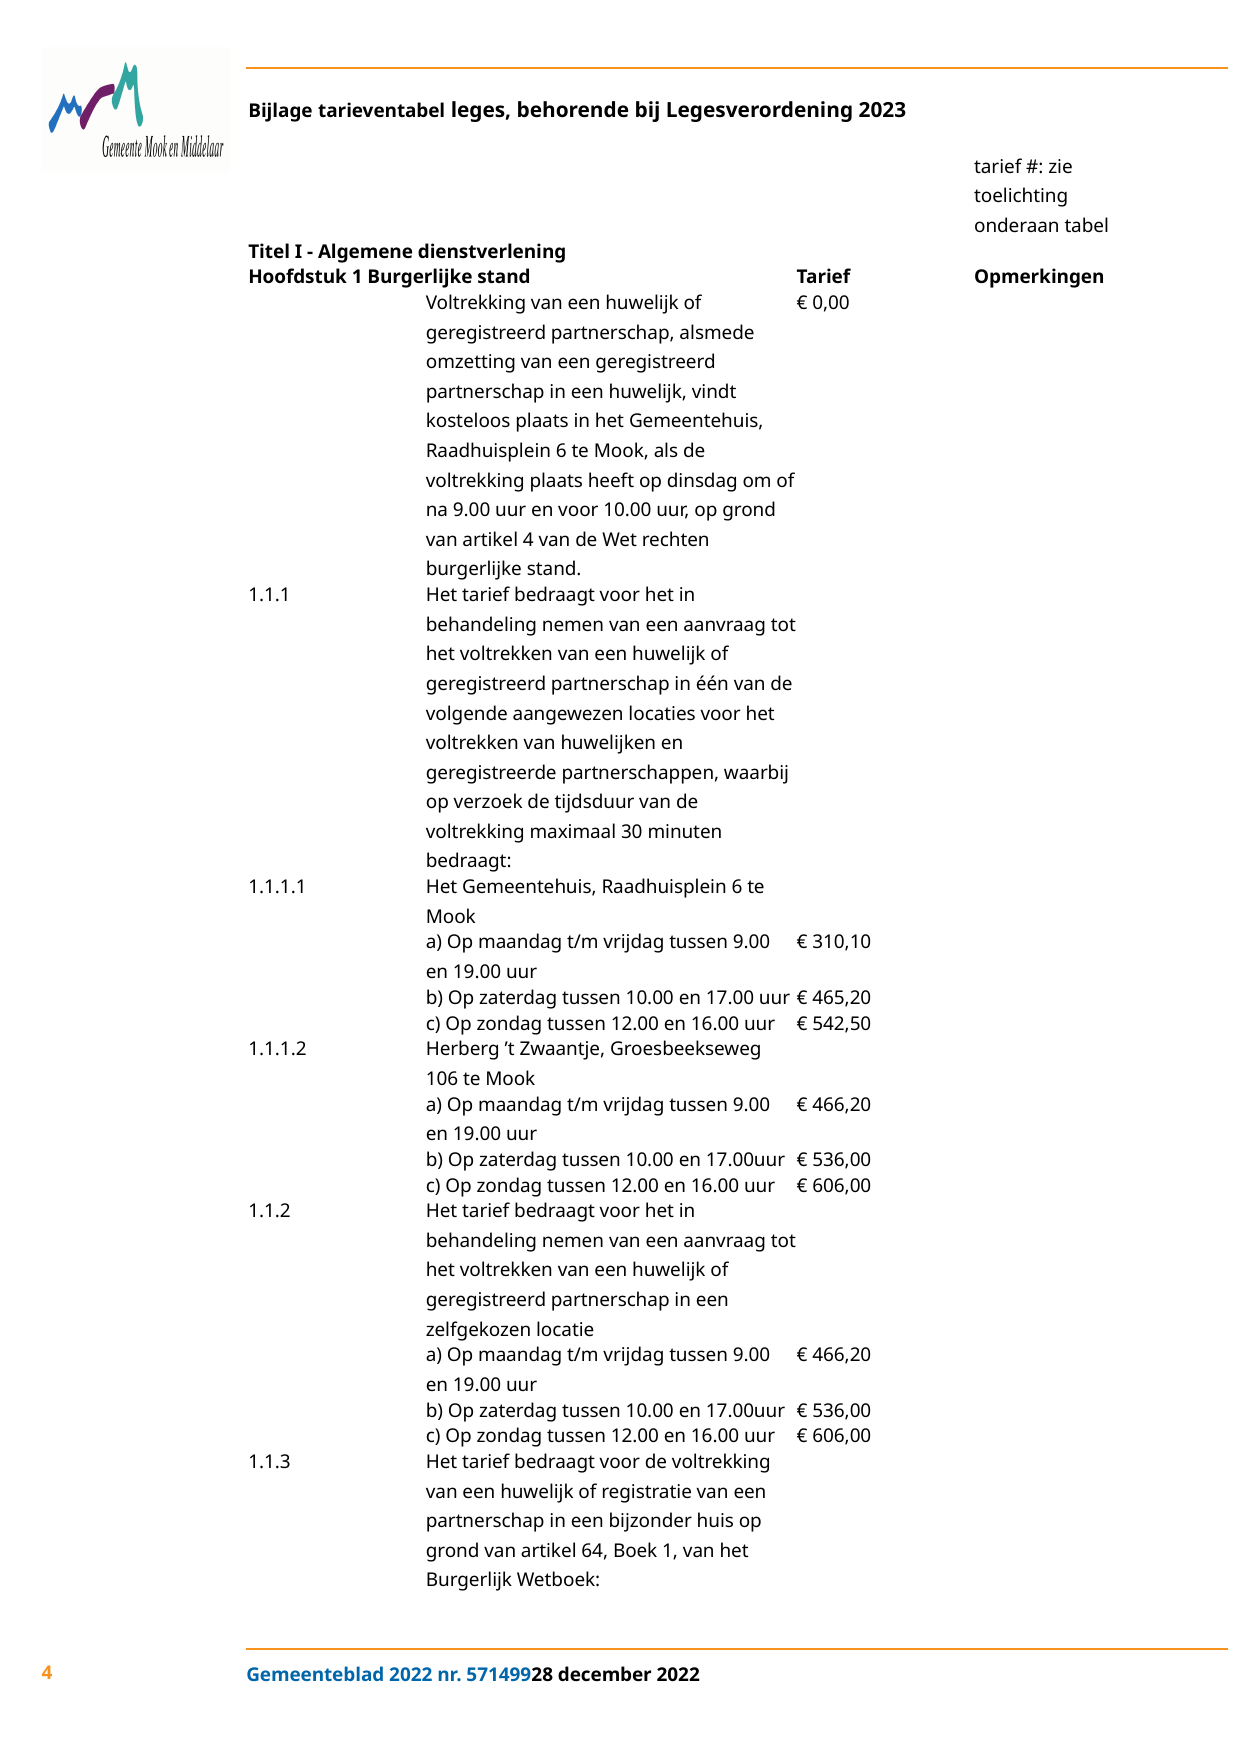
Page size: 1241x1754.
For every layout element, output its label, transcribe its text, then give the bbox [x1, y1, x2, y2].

picture [41, 47, 231, 172]
table_header [248, 153, 426, 238]
table_cell b) Op zaterdag tussen 10.00 en 17.00uur [426, 1397, 796, 1423]
table_cell [248, 1423, 426, 1448]
table_cell 1.1.1.1 [248, 873, 426, 929]
table_cell [796, 873, 974, 929]
table_cell € 542,50 [796, 1010, 974, 1035]
table_cell [248, 984, 426, 1010]
table_cell [974, 1010, 1152, 1035]
table_cell Het tarief bedraagt voor het in behandeling nemen van een aanvraag tot het voltrekken van een huwelijk of geregistreerd partnerschap in één van de volgende aangewezen locaties voor het voltrekken van huwelijken en geregistreerde partnerschappen, waarbij op verzoek de tijdsduur van de voltrekking maximaal 30 minuten bedraagt: [426, 581, 796, 873]
table_cell Het Gemeentehuis, Raadhuisplein 6 te Mook [426, 873, 796, 929]
table_cell [974, 1423, 1152, 1448]
table_cell Het tarief bedraagt voor het in behandeling nemen van een aanvraag tot het voltrekken van een huwelijk of geregistreerd partnerschap in een zelfgekozen locatie [426, 1198, 796, 1342]
table_cell [974, 1091, 1152, 1146]
table_cell [248, 1397, 426, 1423]
table_cell € 466,20 [796, 1091, 974, 1146]
table_header [796, 153, 974, 238]
table_cell [974, 929, 1152, 984]
table_cell Voltrekking van een huwelijk of geregistreerd partnerschap, alsmede omzetting van een geregistreerd partnerschap in een huwelijk, vindt kosteloos plaats in het Gemeentehuis, Raadhuisplein 6 te Mook, als de voltrekking plaats heeft op dinsdag om of na 9.00 uur en voor 10.00 uur, op grond van artikel 4 van de Wet rechten burgerlijke stand. [426, 289, 796, 581]
table_cell € 466,20 [796, 1342, 974, 1397]
table_cell € 606,00 [796, 1172, 974, 1197]
table_cell [974, 581, 1152, 873]
table_cell a) Op maandag t/m vrijdag tussen 9.00 en 19.00 uur [426, 1342, 796, 1397]
table_cell [796, 1035, 974, 1091]
table_header tarief #: zie toelichting onderaan tabel [974, 153, 1152, 238]
table_cell c) Op zondag tussen 12.00 en 16.00 uur [426, 1172, 796, 1197]
table_cell Opmerkingen [974, 264, 1152, 289]
table_cell 1.1.1 [248, 581, 426, 873]
table_cell € 310,10 [796, 929, 974, 984]
table_cell [248, 1010, 426, 1035]
table_cell € 0,00 [796, 289, 974, 581]
table_cell b) Op zaterdag tussen 10.00 en 17.00uur [426, 1146, 796, 1172]
table_cell [796, 1198, 974, 1342]
table_cell Tarief [796, 264, 974, 289]
table_cell c) Op zondag tussen 12.00 en 16.00 uur [426, 1010, 796, 1035]
table_cell [248, 1342, 426, 1397]
table_cell € 536,00 [796, 1146, 974, 1172]
table_cell 1.1.2 [248, 1198, 426, 1342]
table_cell Hoofdstuk 1 Burgerlijke stand [248, 264, 796, 289]
table_cell 1.1.1.2 [248, 1035, 426, 1091]
table_cell € 465,20 [796, 984, 974, 1010]
table_cell [974, 289, 1152, 581]
text Bijlage tarieventabel leges, behorende bij Legesverordening 2023 [248, 95, 1152, 123]
table_cell b) Op zaterdag tussen 10.00 en 17.00 uur [426, 984, 796, 1010]
table_cell [248, 1091, 426, 1146]
table_cell a) Op maandag t/m vrijdag tussen 9.00 en 19.00 uur [426, 929, 796, 984]
table_cell € 536,00 [796, 1397, 974, 1423]
table_cell Titel I - Algemene dienstverlening [248, 238, 1152, 264]
table_cell c) Op zondag tussen 12.00 en 16.00 uur [426, 1423, 796, 1448]
table_cell [974, 984, 1152, 1010]
table_cell [974, 1172, 1152, 1197]
table_cell a) Op maandag t/m vrijdag tussen 9.00 en 19.00 uur [426, 1091, 796, 1146]
table_cell Herberg ’t Zwaantje, Groesbeekseweg 106 te Mook [426, 1035, 796, 1091]
table_cell [248, 1172, 426, 1197]
table_cell [796, 1448, 974, 1592]
table_cell [248, 289, 426, 581]
table_cell 1.1.3 [248, 1448, 426, 1592]
table_cell [248, 929, 426, 984]
table_cell [796, 581, 974, 873]
table_cell [974, 873, 1152, 929]
table_header [426, 153, 796, 238]
table_cell [248, 1146, 426, 1172]
table_cell [974, 1342, 1152, 1397]
table_cell [974, 1448, 1152, 1592]
table_cell Het tarief bedraagt voor de voltrekking van een huwelijk of registratie van een partnerschap in een bijzonder huis op grond van artikel 64, Boek 1, van het Burgerlijk Wetboek: [426, 1448, 796, 1592]
table_cell € 606,00 [796, 1423, 974, 1448]
table_cell [974, 1035, 1152, 1091]
table_cell [974, 1397, 1152, 1423]
table_cell [974, 1146, 1152, 1172]
table_cell [974, 1198, 1152, 1342]
